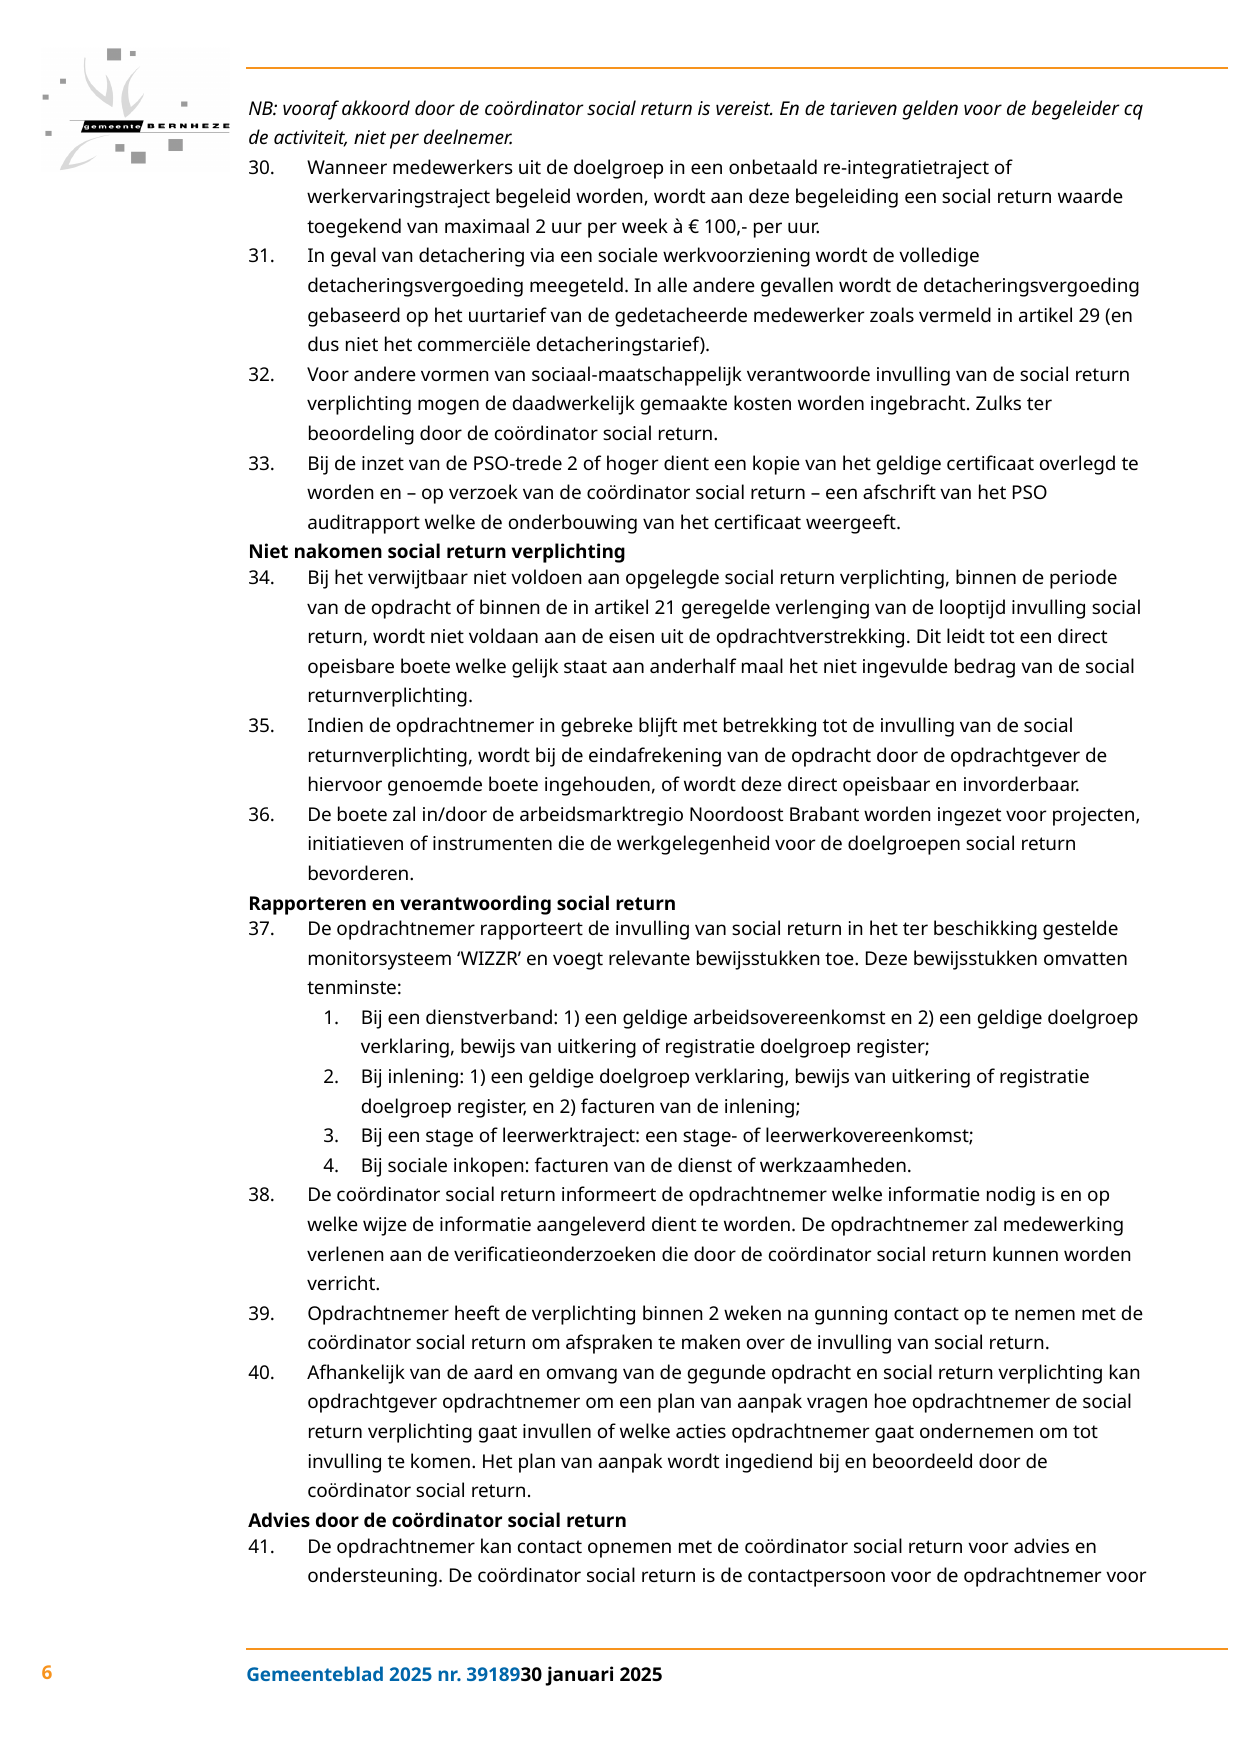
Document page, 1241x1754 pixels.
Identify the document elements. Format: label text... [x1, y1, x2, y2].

list Bij een dienstverband: 1) een geldige arbeidsovereenkomst en 2) een geldige doelgroep verklaring, bewijs van uitkering of registratie doelgroep register; [323, 1004, 1152, 1059]
text Rapporteren en verantwoording social return [248, 890, 1152, 915]
list Bij een stage of leerwerktraject: een stage- of leerwerkovereenkomst; [323, 1122, 1152, 1148]
list De opdrachtnemer rapporteert de invulling van social return in het ter beschikking gestelde monitorsysteem ‘WIZZR’ en voegt relevante bewijsstukken toe. Deze bewijsstukken omvatten tenminste: [248, 915, 1152, 1000]
list Voor andere vormen van sociaal-maatschappelijk verantwoorde invulling van de social return verplichting mogen de daadwerkelijk gemaakte kosten worden ingebracht. Zulks ter beoordeling door de coördinator social return. [248, 361, 1152, 446]
picture [41, 47, 231, 172]
list Indien de opdrachtnemer in gebreke blijft met betrekking tot de invulling van de social returnverplichting, wordt bij de eindafrekening van de opdracht door de opdrachtgever de hiervoor genoemde boete ingehouden, of wordt deze direct opeisbaar en invorderbaar. [248, 712, 1152, 797]
list Afhankelijk van de aard en omvang van de gegunde opdracht en social return verplichting kan opdrachtgever opdrachtnemer om een plan van aanpak vragen hoe opdrachtnemer de social return verplichting gaat invullen of welke acties opdrachtnemer gaat ondernemen om tot invulling te komen. Het plan van aanpak wordt ingediend bij en beoordeeld door de coördinator social return. [248, 1359, 1152, 1503]
text NB: vooraf akkoord door de coördinator social return is vereist. En de tarieven gelden voor de begeleider cq de activiteit, niet per deelnemer. [248, 95, 1152, 150]
list Bij sociale inkopen: facturen van de dienst of werkzaamheden. [323, 1152, 1152, 1178]
list De boete zal in/door de arbeidsmarktregio Noordoost Brabant worden ingezet voor projecten, initiatieven of instrumenten die de werkgelegenheid voor de doelgroepen social return bevorderen. [248, 801, 1152, 886]
list Bij inlening: 1) een geldige doelgroep verklaring, bewijs van uitkering of registratie doelgroep register, en 2) facturen van de inlening; [323, 1063, 1152, 1119]
list Opdrachtnemer heeft de verplichting binnen 2 weken na gunning contact op te nemen met de coördinator social return om afspraken te maken over de invulling van social return. [248, 1300, 1152, 1355]
list Bij de inzet van de PSO-trede 2 of hoger dient een kopie van het geldige certificaat overlegd te worden en – op verzoek van de coördinator social return – een afschrift van het PSO auditrapport welke de onderbouwing van het certificaat weergeeft. [248, 450, 1152, 535]
text Niet nakomen social return verplichting [248, 538, 1152, 564]
list De coördinator social return informeert de opdrachtnemer welke informatie nodig is en op welke wijze de informatie aangeleverd dient te worden. De opdrachtnemer zal medewerking verlenen aan de verificatieonderzoeken die door de coördinator social return kunnen worden verricht. [248, 1182, 1152, 1296]
list De opdrachtnemer kan contact opnemen met de coördinator social return voor advies en ondersteuning. De coördinator social return is de contactpersoon voor de opdrachtnemer voor [248, 1533, 1152, 1588]
list Bij het verwijtbaar niet voldoen aan opgelegde social return verplichting, binnen de periode van de opdracht of binnen de in artikel 21 geregelde verlenging van de looptijd invulling social return, wordt niet voldaan aan de eisen uit de opdrachtverstrekking. Dit leidt tot een direct opeisbare boete welke gelijk staat aan anderhalf maal het niet ingevulde bedrag van de social returnverplichting. [248, 564, 1152, 708]
list Wanneer medewerkers uit de doelgroep in een onbetaald re-integratietraject of werkervaringstraject begeleid worden, wordt aan deze begeleiding een social return waarde toegekend van maximaal 2 uur per week à € 100,- per uur. [248, 154, 1152, 239]
list In geval van detachering via een sociale werkvoorziening wordt de volledige detacheringsvergoeding meegeteld. In alle andere gevallen wordt de detacheringsvergoeding gebaseerd op het uurtarief van de gedetacheerde medewerker zoals vermeld in artikel 29 (en dus niet het commerciële detacheringstarief). [248, 243, 1152, 357]
text Advies door de coördinator social return [248, 1507, 1152, 1533]
